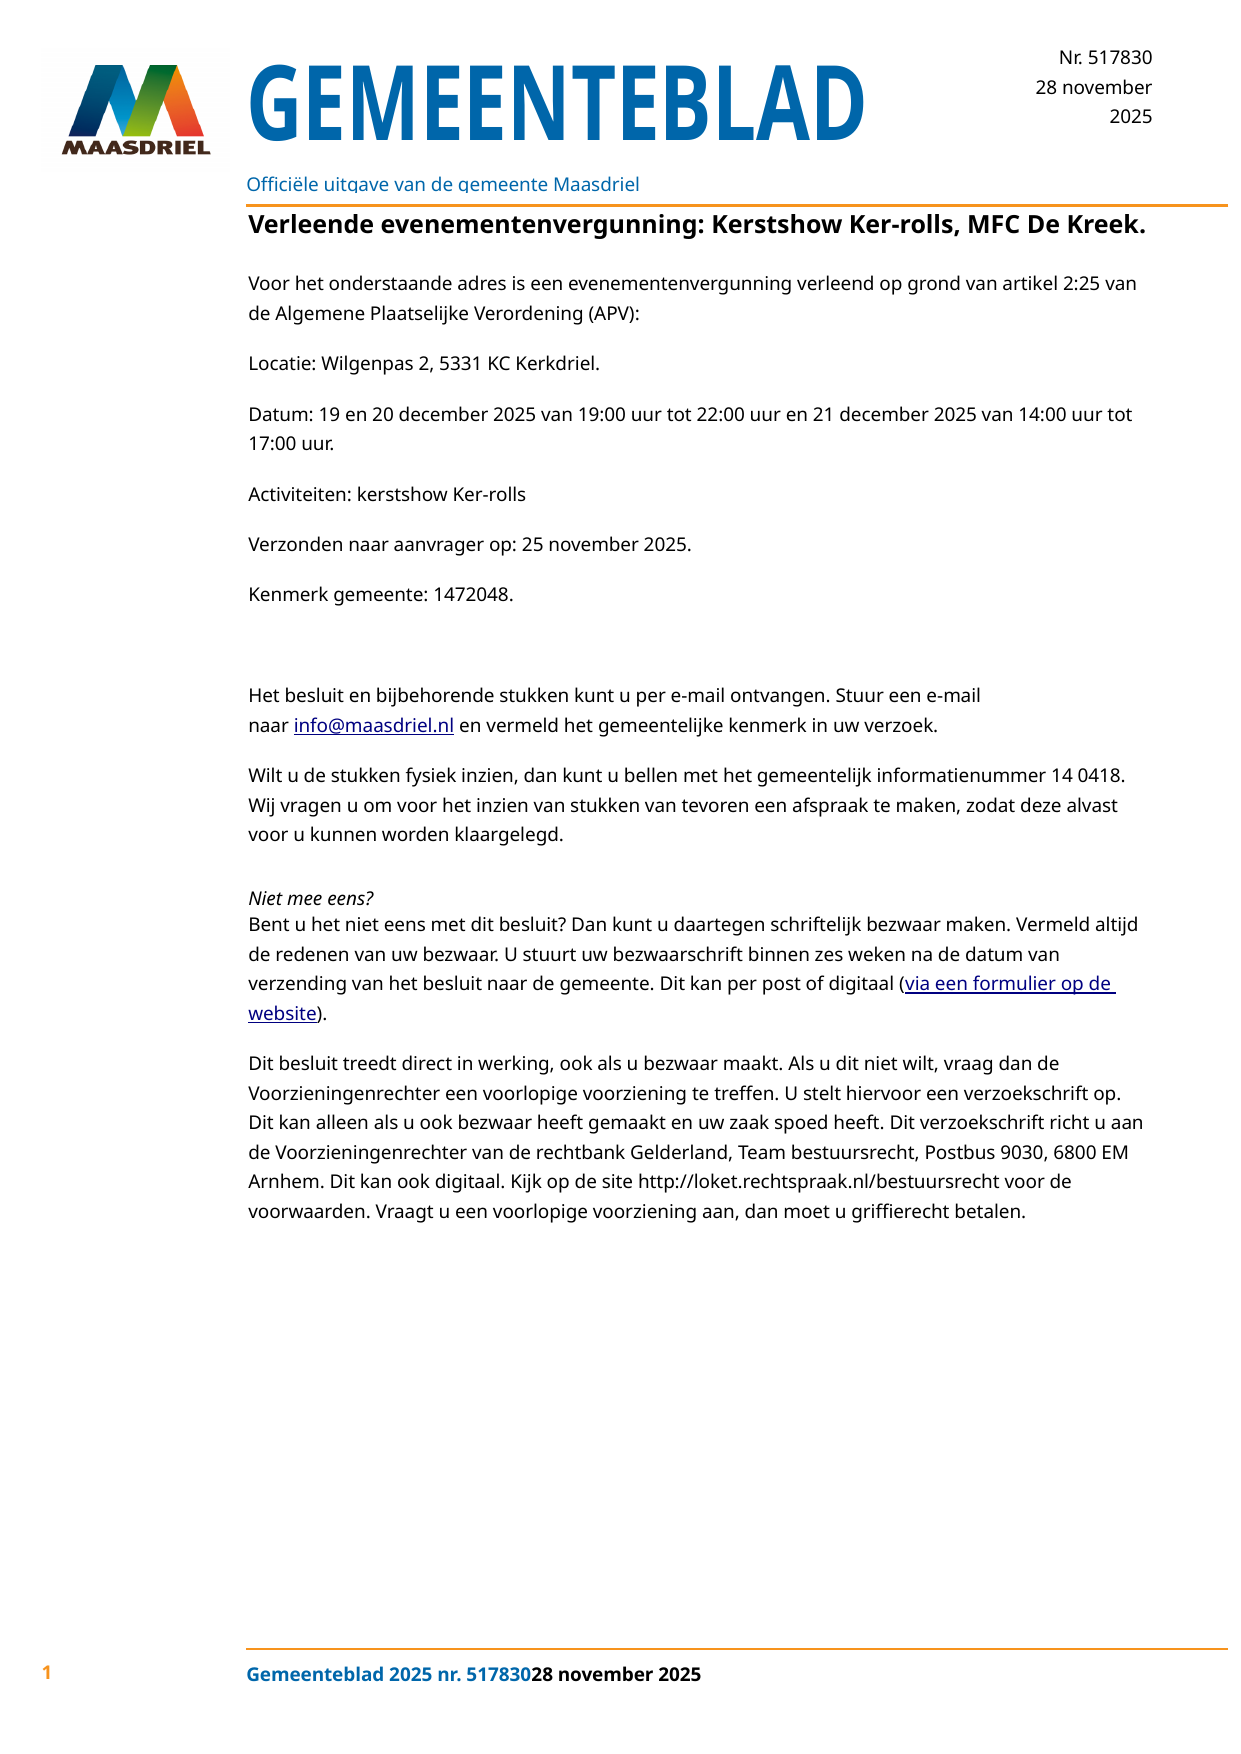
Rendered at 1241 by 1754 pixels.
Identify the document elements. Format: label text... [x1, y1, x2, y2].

text Dit besluit treedt direct in werking, ook als u bezwaar maakt. Als u dit niet wilt, vraag dan de Voorzieningenrechter een voorlopige voorziening te treffen. U stelt hiervoor een verzoekschrift op. Dit kan alleen als u ook bezwaar heeft gemaakt en uw zaak spoed heeft. Dit verzoekschrift richt u aan de Voorzieningenrechter van de rechtbank Gelderland, Team bestuursrecht, Postbus 9030, 6800 EM Arnhem. Dit kan ook digitaal. Kijk op de site http://loket.rechtspraak.nl/bestuursrecht voor de voorwaarden. Vraagt u een voorlopige voorziening aan, dan moet u griffierecht betalen. [248, 1050, 1152, 1224]
text Kenmerk gemeente: 1472048. [248, 582, 1152, 607]
text Voor het onderstaande adres is een evenementenvergunning verleend op grond van artikel 2:25 van de Algemene Plaatselijke Verordening (APV): [248, 270, 1152, 326]
text Niet mee eens? [248, 886, 1152, 911]
text Verzonden naar aanvrager op: 25 november 2025. [248, 531, 1152, 557]
picture [41, 47, 231, 172]
text Datum: 19 en 20 december 2025 van 19:00 uur tot 22:00 uur en 21 december 2025 van 14:00 uur tot 17:00 uur. [248, 401, 1152, 456]
text Bent u het niet eens met dit besluit? Dan kunt u daartegen schriftelijk bezwaar maken. Vermeld altijd de redenen van uw bezwaar. U stuurt uw bezwaarschrift binnen zes weken na de datum van verzending van het besluit naar de gemeente. Dit kan per post of digitaal (via een formulier op de website). [248, 911, 1152, 1026]
text Locatie: Wilgenpas 2, 5331 KC Kerkdriel. [248, 350, 1152, 376]
text Wilt u de stukken fysiek inzien, dan kunt u bellen met het gemeentelijk informatienummer 14 0418. Wij vragen u om voor het inzien van stukken van tevoren een afspraak te maken, zodat deze alvast voor u kunnen worden klaargelegd. [248, 762, 1152, 847]
text Verleende evenementenvergunning: Kerstshow Ker-rolls, MFC De Kreek. [248, 207, 1152, 241]
text Het besluit en bijbehorende stukken kunt u per e-mail ontvangen. Stuur een e-mail naar info@maasdriel.nl en vermeld het gemeentelijke kenmerk in uw verzoek. [248, 682, 1152, 738]
text Activiteiten: kerstshow Ker-rolls [248, 481, 1152, 506]
